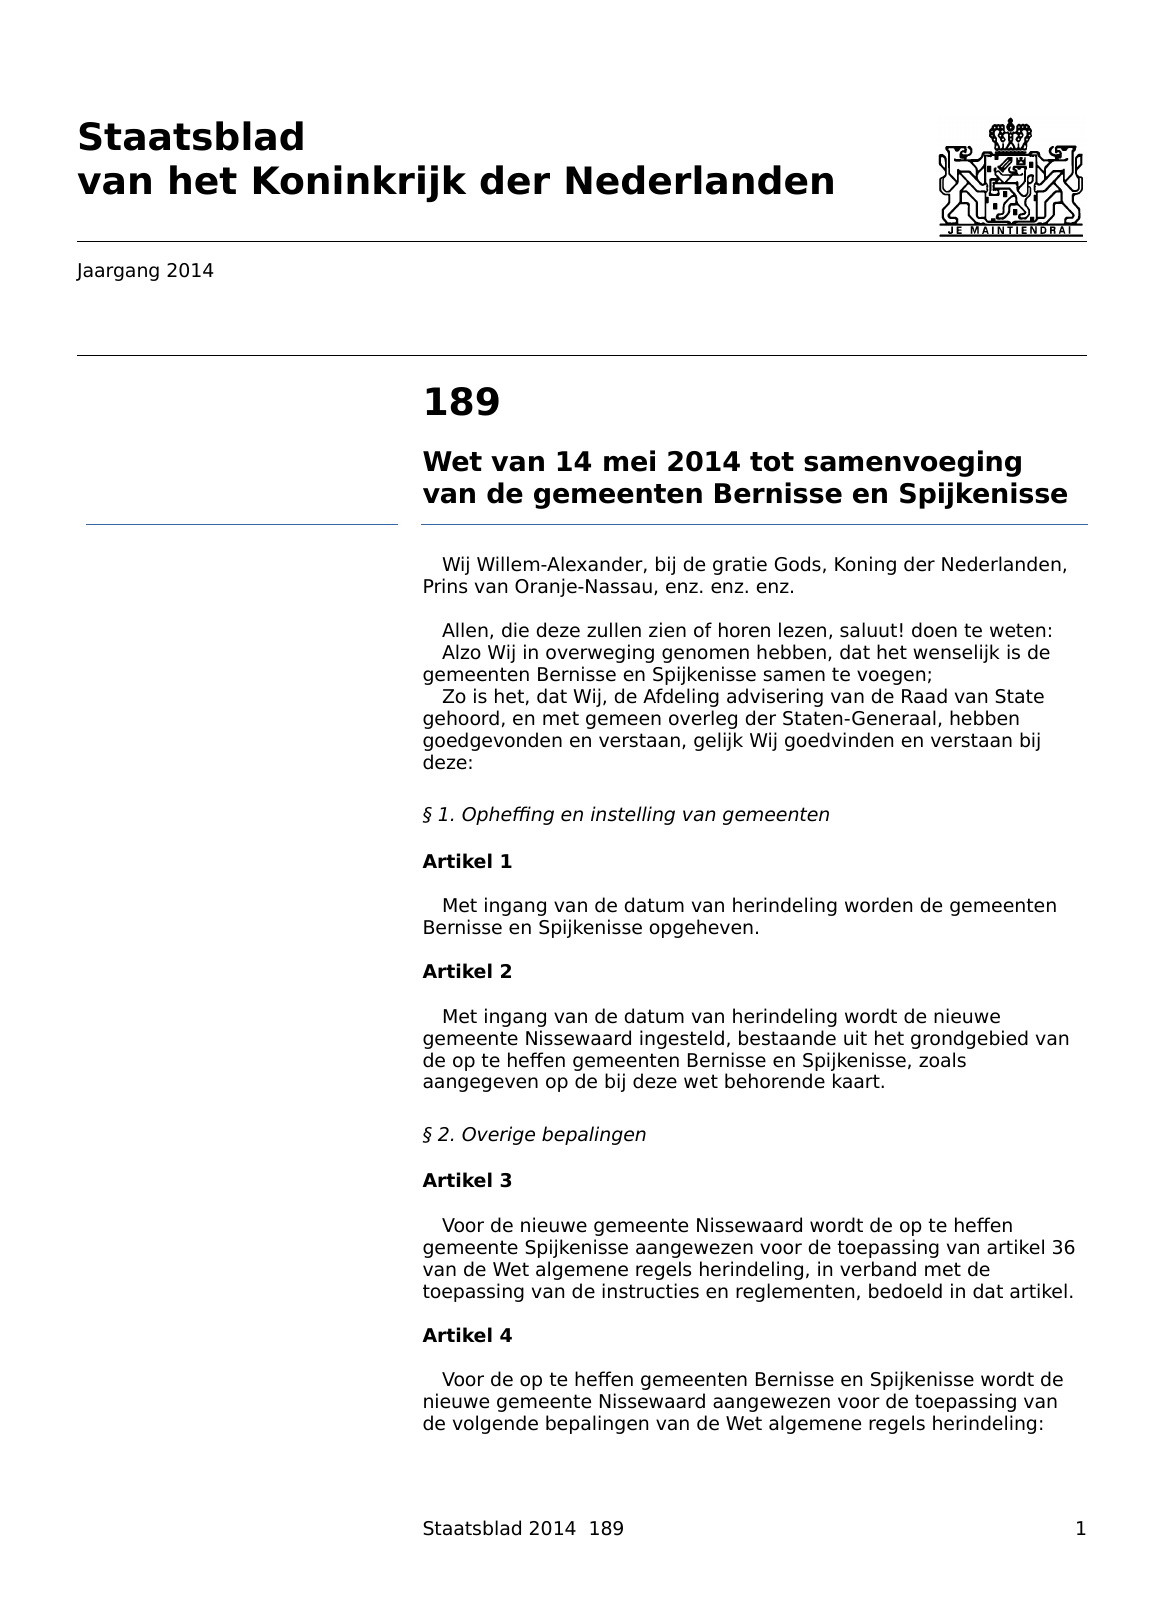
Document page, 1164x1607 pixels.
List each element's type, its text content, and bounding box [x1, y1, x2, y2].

text Met ingang van de datum van herindeling wordt de nieuwe gemeente Nissewaard ingesteld, bestaande uit het grondgebied van de op te heffen gemeenten Bernisse en Spijkenisse, zoals aangegeven op de bij deze wet behorende kaart. [422, 1006, 1087, 1093]
text Voor de nieuwe gemeente Nissewaard wordt de op te heffen gemeente Spijkenisse aangewezen voor de toepassing van artikel 36 van de Wet algemene regels herindeling, in verband met de toepassing van de instructies en reglementen, bedoeld in dat artikel. [422, 1214, 1087, 1302]
text Zo is het, dat Wij, de Afdeling advisering van de Raad van State gehoord, en met gemeen overleg der Staten-Generaal, hebben goedgevonden en verstaan, gelijk Wij goedvinden en verstaan bij deze: [422, 686, 1087, 774]
text Wij Willem-Alexander, bij de gratie Gods, Koning der Nederlanden, Prins van Oranje-Nassau, enz. enz. enz. [422, 554, 1087, 598]
table_header [886, 100, 1087, 241]
text Met ingang van de datum van herindeling worden de gemeenten Bernisse en Spijkenisse opgeheven. [422, 895, 1087, 939]
picture [936, 115, 1087, 240]
subtitle 189 [422, 381, 1087, 424]
subtitle Artikel 1 [422, 851, 1087, 873]
subtitle § 2. Overige bepalingen [422, 1123, 1087, 1145]
subtitle Artikel 3 [422, 1170, 1087, 1192]
table_header Staatsblad van het Koninkrijk der Nederlanden [77, 100, 886, 241]
text Allen, die deze zullen zien of horen lezen, saluut! doen te weten: [422, 620, 1087, 642]
text Alzo Wij in overweging genomen hebben, dat het wenselijk is de gemeenten Bernisse en Spijkenisse samen te voegen; [422, 642, 1087, 686]
subtitle § 1. Opheffing en instelling van gemeenten [422, 804, 1087, 826]
subtitle Artikel 2 [422, 961, 1087, 983]
table_cell Jaargang 2014 [77, 242, 1087, 355]
subtitle Artikel 4 [422, 1325, 1087, 1347]
text Voor de op te heffen gemeenten Bernisse en Spijkenisse wordt de nieuwe gemeente Nissewaard aangewezen voor de toepassing van de volgende bepalingen van de Wet algemene regels herindeling: [422, 1369, 1087, 1435]
text Wet van 14 mei 2014 tot samenvoeging van de gemeenten Bernisse en Spijkenisse [422, 447, 1087, 510]
